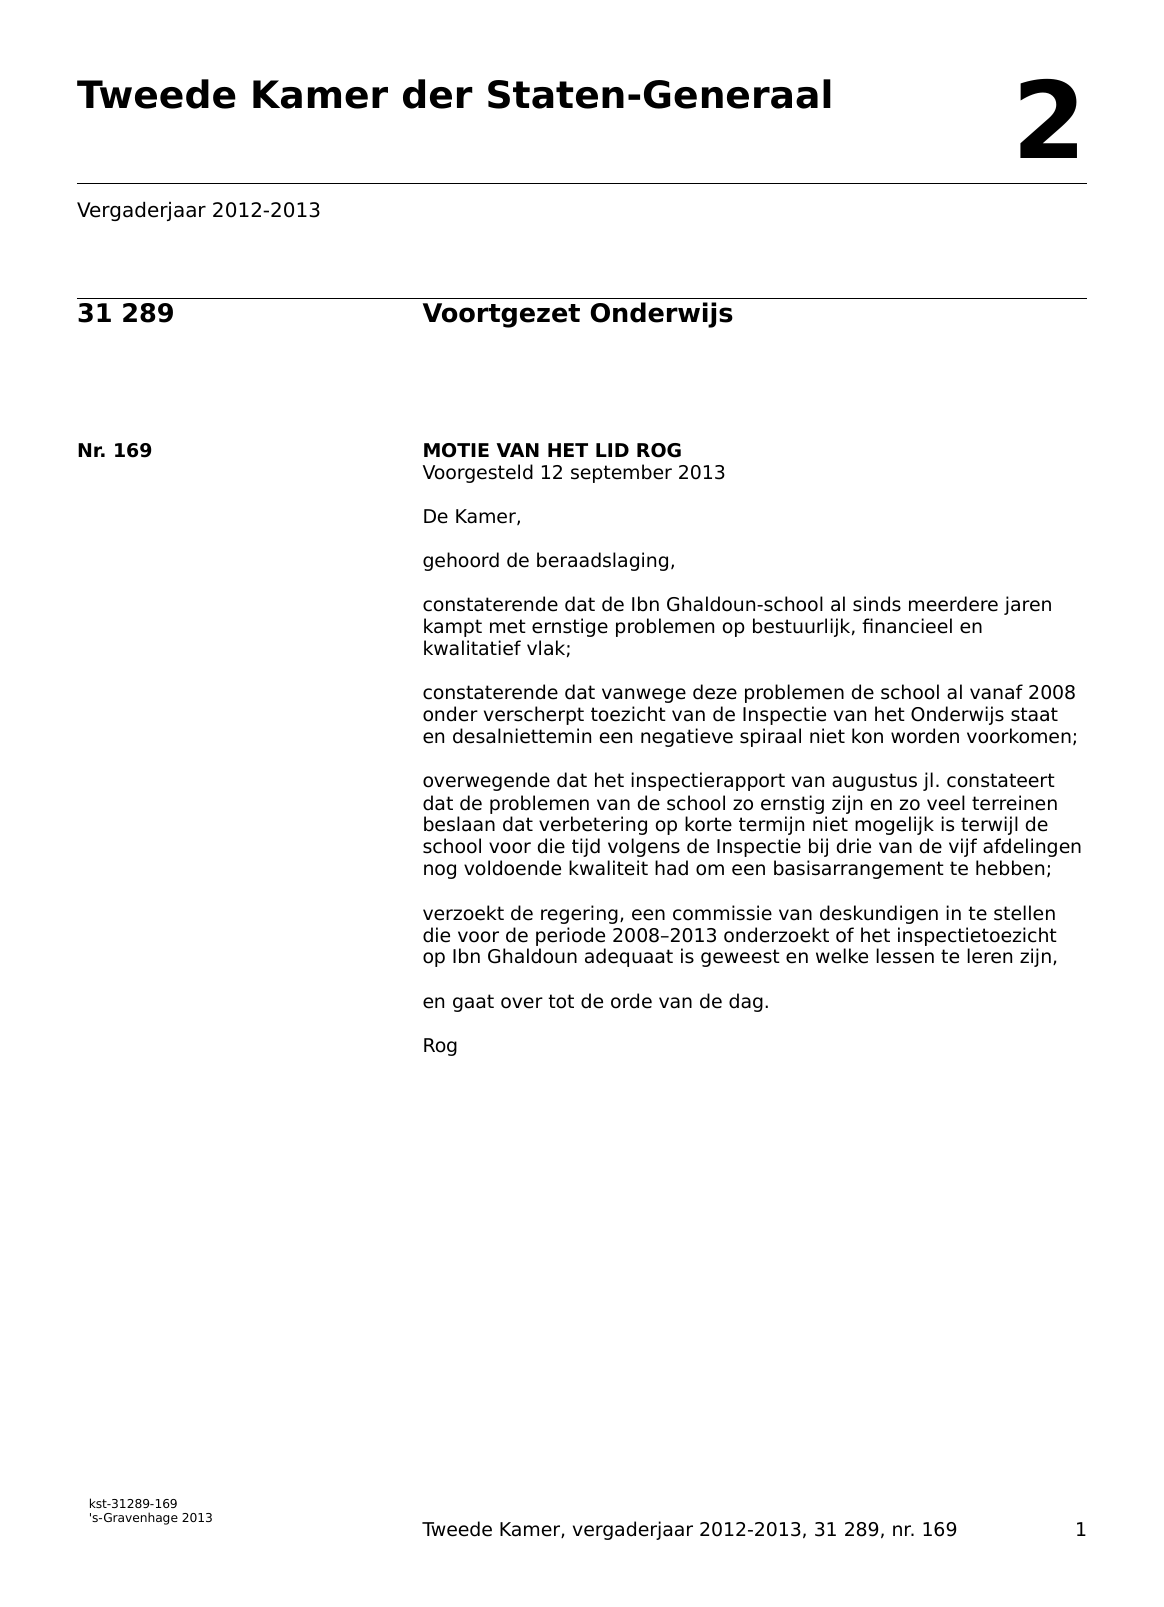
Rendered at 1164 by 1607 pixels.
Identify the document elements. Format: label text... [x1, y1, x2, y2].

text kst-31289-169 [88, 1497, 323, 1511]
subtitle Nr. 169 MOTIE VAN HET LID ROG [77, 440, 1087, 462]
text Voorgesteld 12 september 2013 [422, 462, 1087, 484]
text constaterende dat de Ibn Ghaldoun-school al sinds meerdere jaren kampt met ernstige problemen op bestuurlijk, financieel en kwalitatief vlak; [422, 594, 1087, 660]
table_header Tweede Kamer der Staten-Generaal [77, 59, 886, 183]
text 's-Gravenhage 2013 [88, 1511, 323, 1525]
text overwegende dat het inspectierapport van augustus jl. constateert dat de problemen van de school zo ernstig zijn en zo veel terreinen beslaan dat verbetering op korte termijn niet mogelijk is terwijl de school voor die tijd volgens de Inspectie bij drie van de vijf afdelingen nog voldoende kwaliteit had om een basisarrangement te hebben; [422, 770, 1087, 880]
table_header 2 [886, 59, 1087, 183]
text Rog [422, 1035, 1087, 1057]
text constaterende dat vanwege deze problemen de school al vanaf 2008 onder verscherpt toezicht van de Inspectie van het Onderwijs staat en desalniettemin een negatieve spiraal niet kon worden voorkomen; [422, 682, 1087, 748]
text en gaat over tot de orde van de dag. [422, 991, 1087, 1013]
text De Kamer, [422, 506, 1087, 528]
table_cell Vergaderjaar 2012-2013 [77, 184, 1087, 298]
text gehoord de beraadslaging, [422, 550, 1087, 572]
subtitle 31 289 Voortgezet Onderwijs [77, 299, 1087, 329]
text verzoekt de regering, een commissie van deskundigen in te stellen die voor de periode 2008–2013 onderzoekt of het inspectietoezicht op Ibn Ghaldoun adequaat is geweest en welke lessen te leren zijn, [422, 902, 1087, 968]
